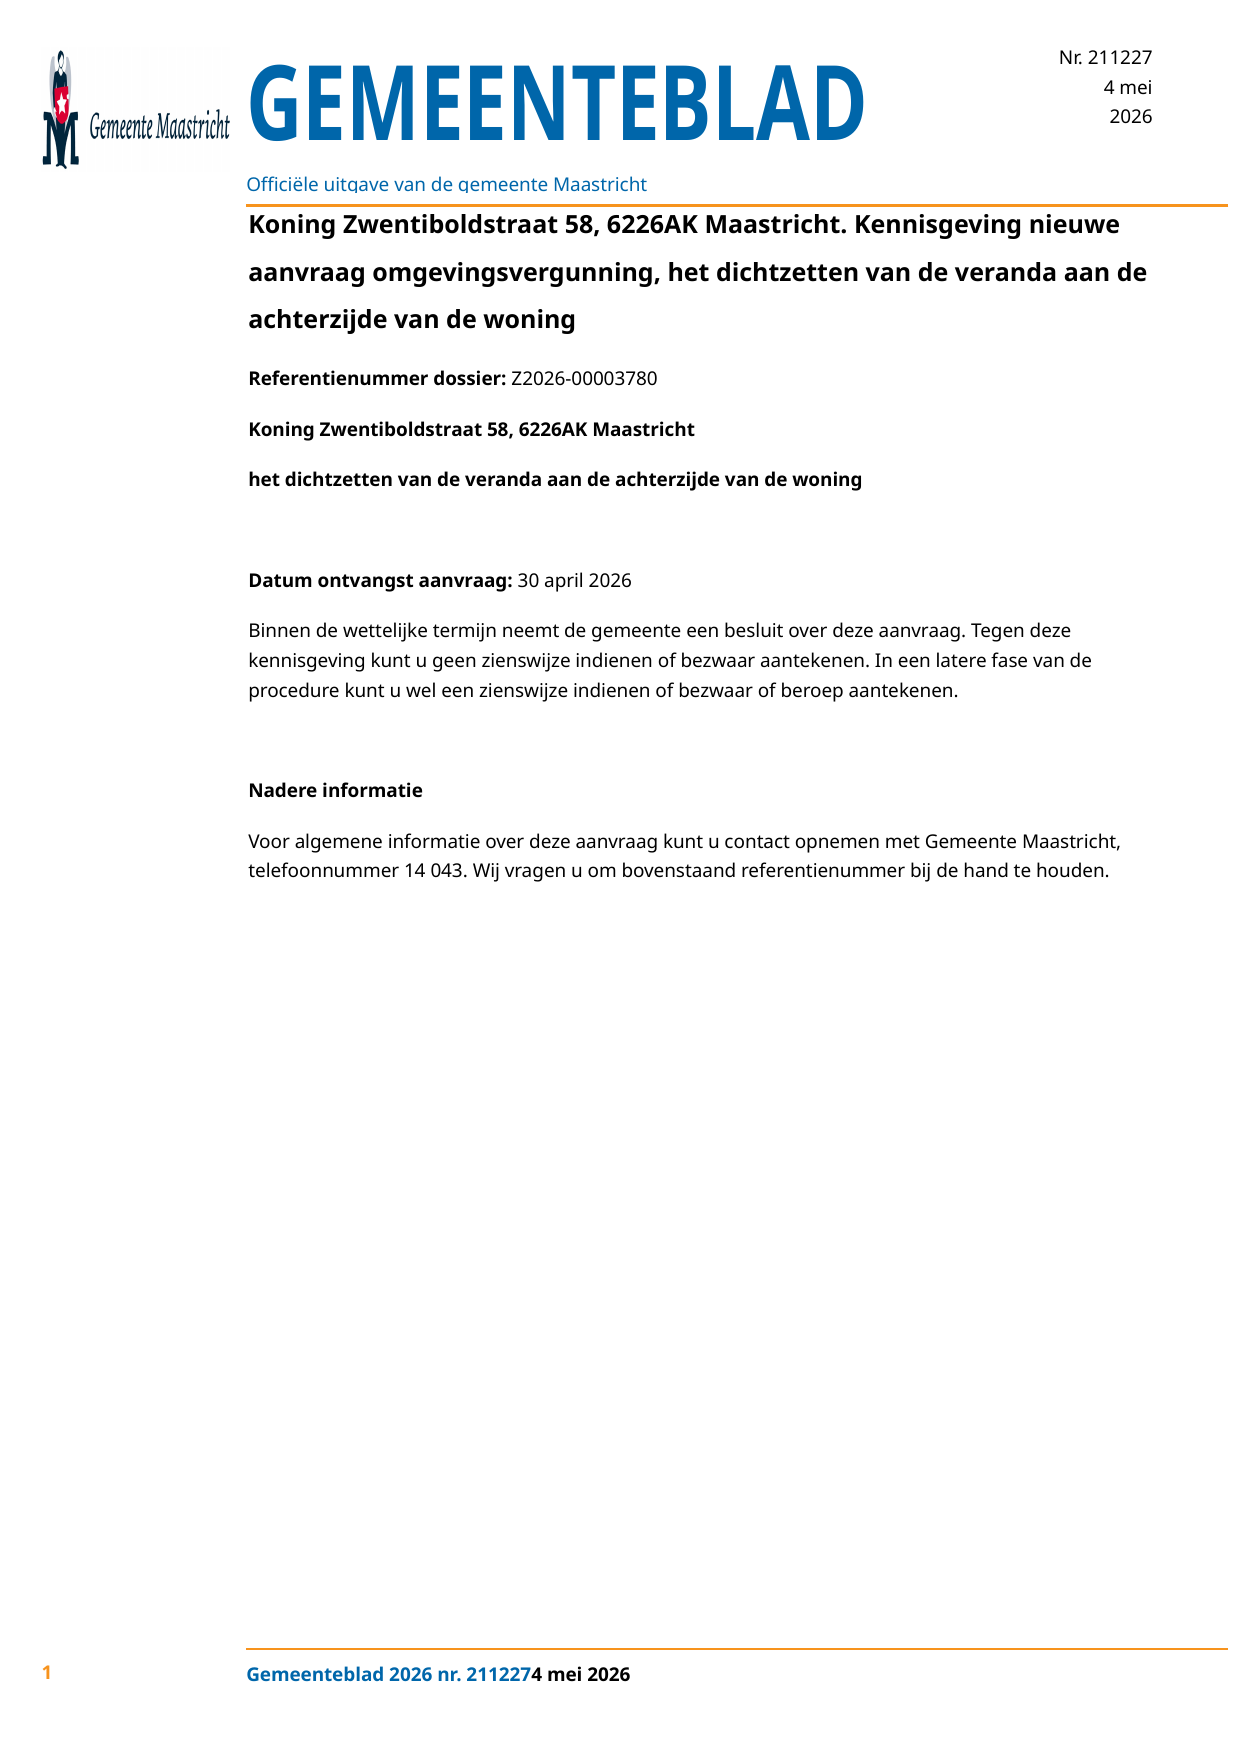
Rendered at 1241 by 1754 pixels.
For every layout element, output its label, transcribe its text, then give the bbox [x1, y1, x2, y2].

picture [41, 47, 231, 172]
text het dichtzetten van de veranda aan de achterzijde van de woning [248, 466, 1152, 492]
text Koning Zwentiboldstraat 58, 6226AK Maastricht. Kennisgeving nieuwe aanvraag omgevingsvergunning, het dichtzetten van de veranda aan de achterzijde van de woning [248, 207, 1152, 336]
text Binnen de wettelijke termijn neemt de gemeente een besluit over deze aanvraag. Tegen deze kennisgeving kunt u geen zienswijze indienen of bezwaar aantekenen. In een latere fase van de procedure kunt u wel een zienswijze indienen of bezwaar of beroep aantekenen. [248, 618, 1152, 702]
text Koning Zwentiboldstraat 58, 6226AK Maastricht [248, 416, 1152, 442]
text Voor algemene informatie over deze aanvraag kunt u contact opnemen met Gemeente Maastricht, telefoonnummer 14 043. Wij vragen u om bovenstaand referentienummer bij de hand te houden. [248, 828, 1152, 883]
text Datum ontvangst aanvraag: 30 april 2026 [248, 567, 1152, 593]
text Nadere informatie [248, 778, 1152, 803]
text Referentienummer dossier: Z2026-00003780 [248, 366, 1152, 391]
